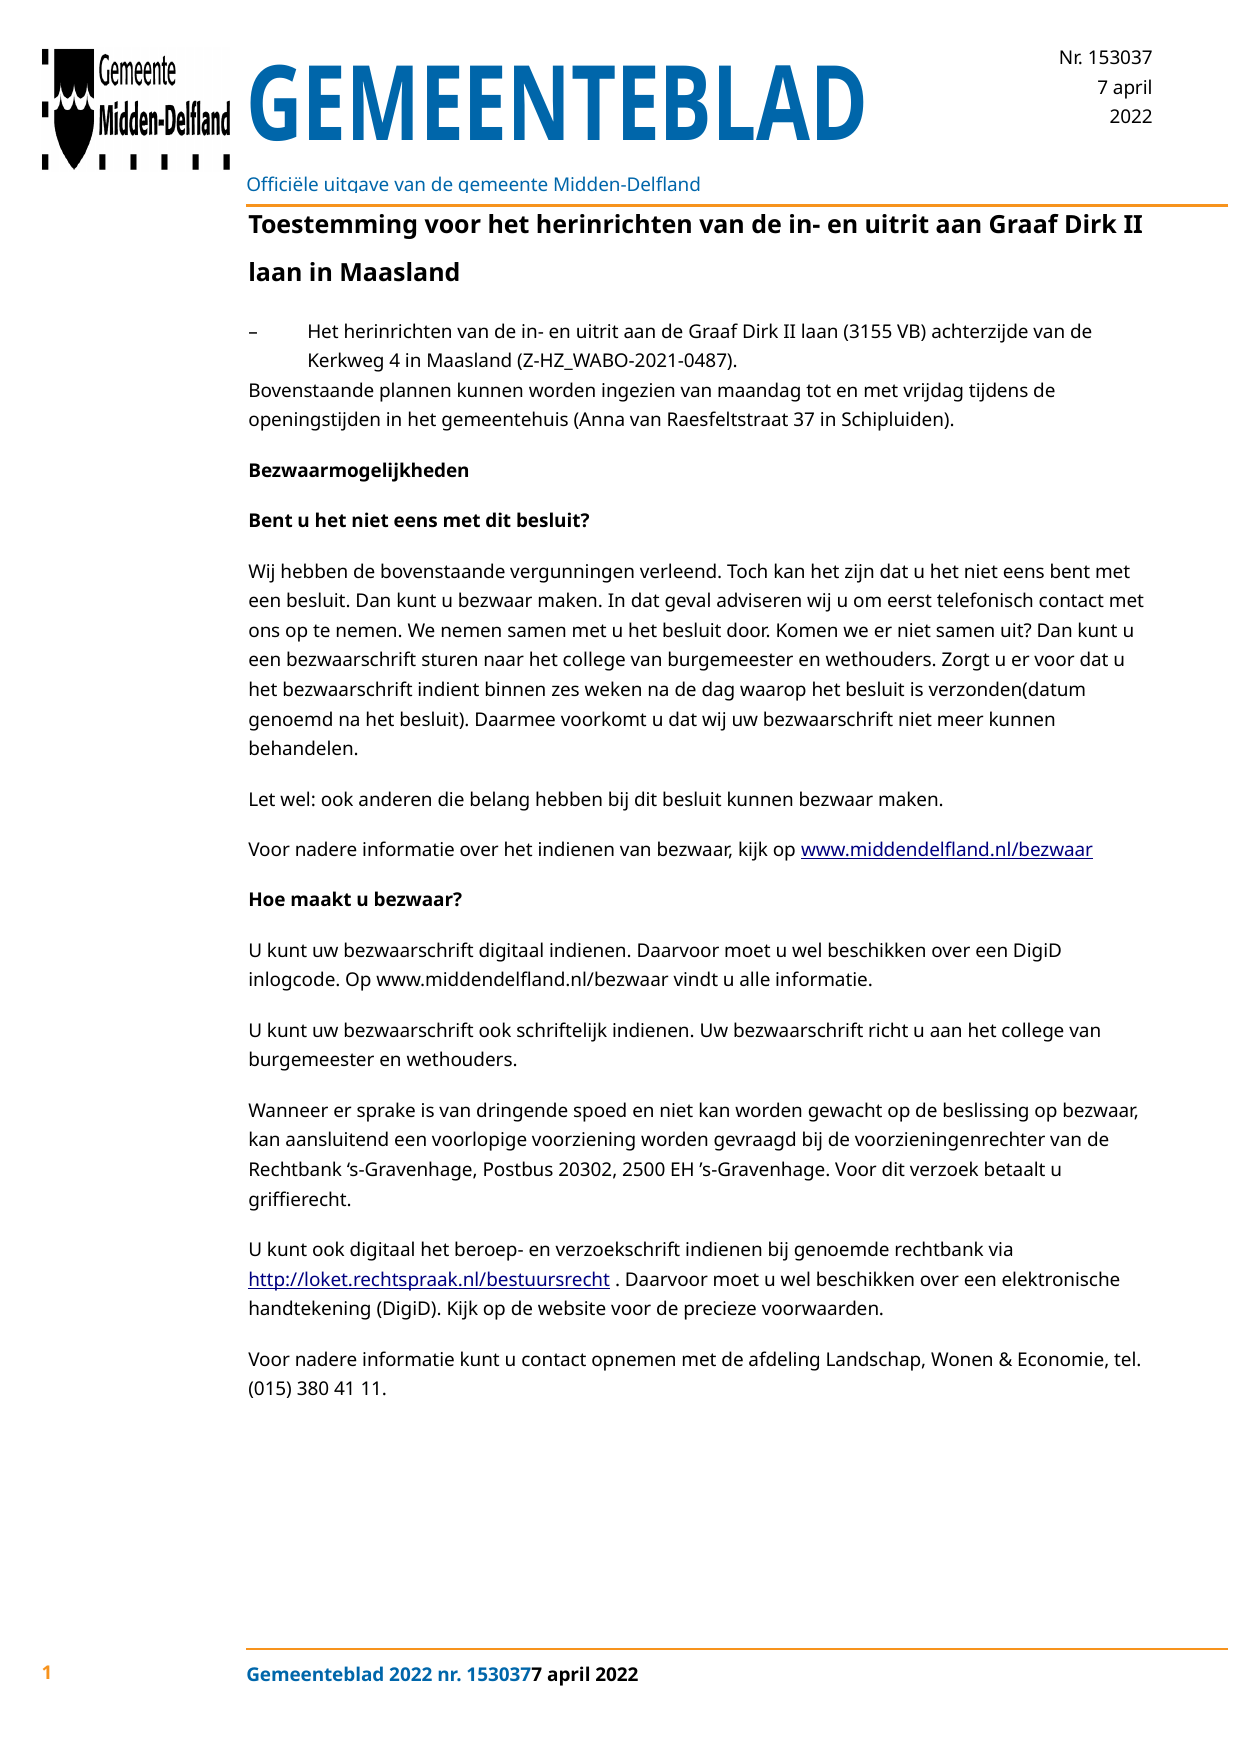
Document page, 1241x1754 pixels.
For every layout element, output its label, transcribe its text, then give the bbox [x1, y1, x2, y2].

text Voor nadere informatie over het indienen van bezwaar, kijk op www.middendelfland.nl/bezwaar [248, 836, 1152, 862]
text U kunt ook digitaal het beroep- en verzoekschrift indienen bij genoemde rechtbank via http://loket.rechtspraak.nl/bestuursrecht . Daarvoor moet u wel beschikken over een elektronische handtekening (DigiD). Kijk op de website voor de precieze voorwaarden. [248, 1236, 1152, 1321]
text Let wel: ook anderen die belang hebben bij dit besluit kunnen bezwaar maken. [248, 786, 1152, 812]
text Bezwaarmogelijkheden [248, 457, 1152, 483]
text Wanneer er sprake is van dringende spoed en niet kan worden gewacht op de beslissing op bezwaar, kan aansluitend een voorlopige voorziening worden gevraagd bij de voorzieningenrechter van de Rechtbank ‘s-Gravenhage, Postbus 20302, 2500 EH ’s-Gravenhage. Voor dit verzoek betaalt u griffierecht. [248, 1097, 1152, 1212]
text Hoe maakt u bezwaar? [248, 887, 1152, 912]
list Het herinrichten van de in- en uitrit aan de Graaf Dirk II laan (3155 VB) achterzijde van de Kerkweg 4 in Maasland (Z-HZ_WABO-2021-0487). [248, 318, 1152, 373]
text Bent u het niet eens met dit besluit? [248, 507, 1152, 533]
text Bovenstaande plannen kunnen worden ingezien van maandag tot en met vrijdag tijdens de openingstijden in het gemeentehuis (Anna van Raesfeltstraat 37 in Schipluiden). [248, 377, 1152, 432]
text Voor nadere informatie kunt u contact opnemen met de afdeling Landschap, Wonen & Economie, tel. (015) 380 41 11. [248, 1346, 1152, 1401]
text U kunt uw bezwaarschrift digitaal indienen. Daarvoor moet u wel beschikken over een DigiD inlogcode. Op www.middendelfland.nl/bezwaar vindt u alle informatie. [248, 937, 1152, 992]
picture [41, 47, 231, 172]
text U kunt uw bezwaarschrift ook schriftelijk indienen. Uw bezwaarschrift richt u aan het college van burgemeester en wethouders. [248, 1017, 1152, 1072]
text Wij hebben de bovenstaande vergunningen verleend. Toch kan het zijn dat u het niet eens bent met een besluit. Dan kunt u bezwaar maken. In dat geval adviseren wij u om eerst telefonisch contact met ons op te nemen. We nemen samen met u het besluit door. Komen we er niet samen uit? Dan kunt u een bezwaarschrift sturen naar het college van burgemeester en wethouders. Zorgt u er voor dat u het bezwaarschrift indient binnen zes weken na de dag waarop het besluit is verzonden(datum genoemd na het besluit). Daarmee voorkomt u dat wij uw bezwaarschrift niet meer kunnen behandelen. [248, 558, 1152, 761]
text Toestemming voor het herinrichten van de in- en uitrit aan Graaf Dirk II laan in Maasland [248, 207, 1152, 288]
